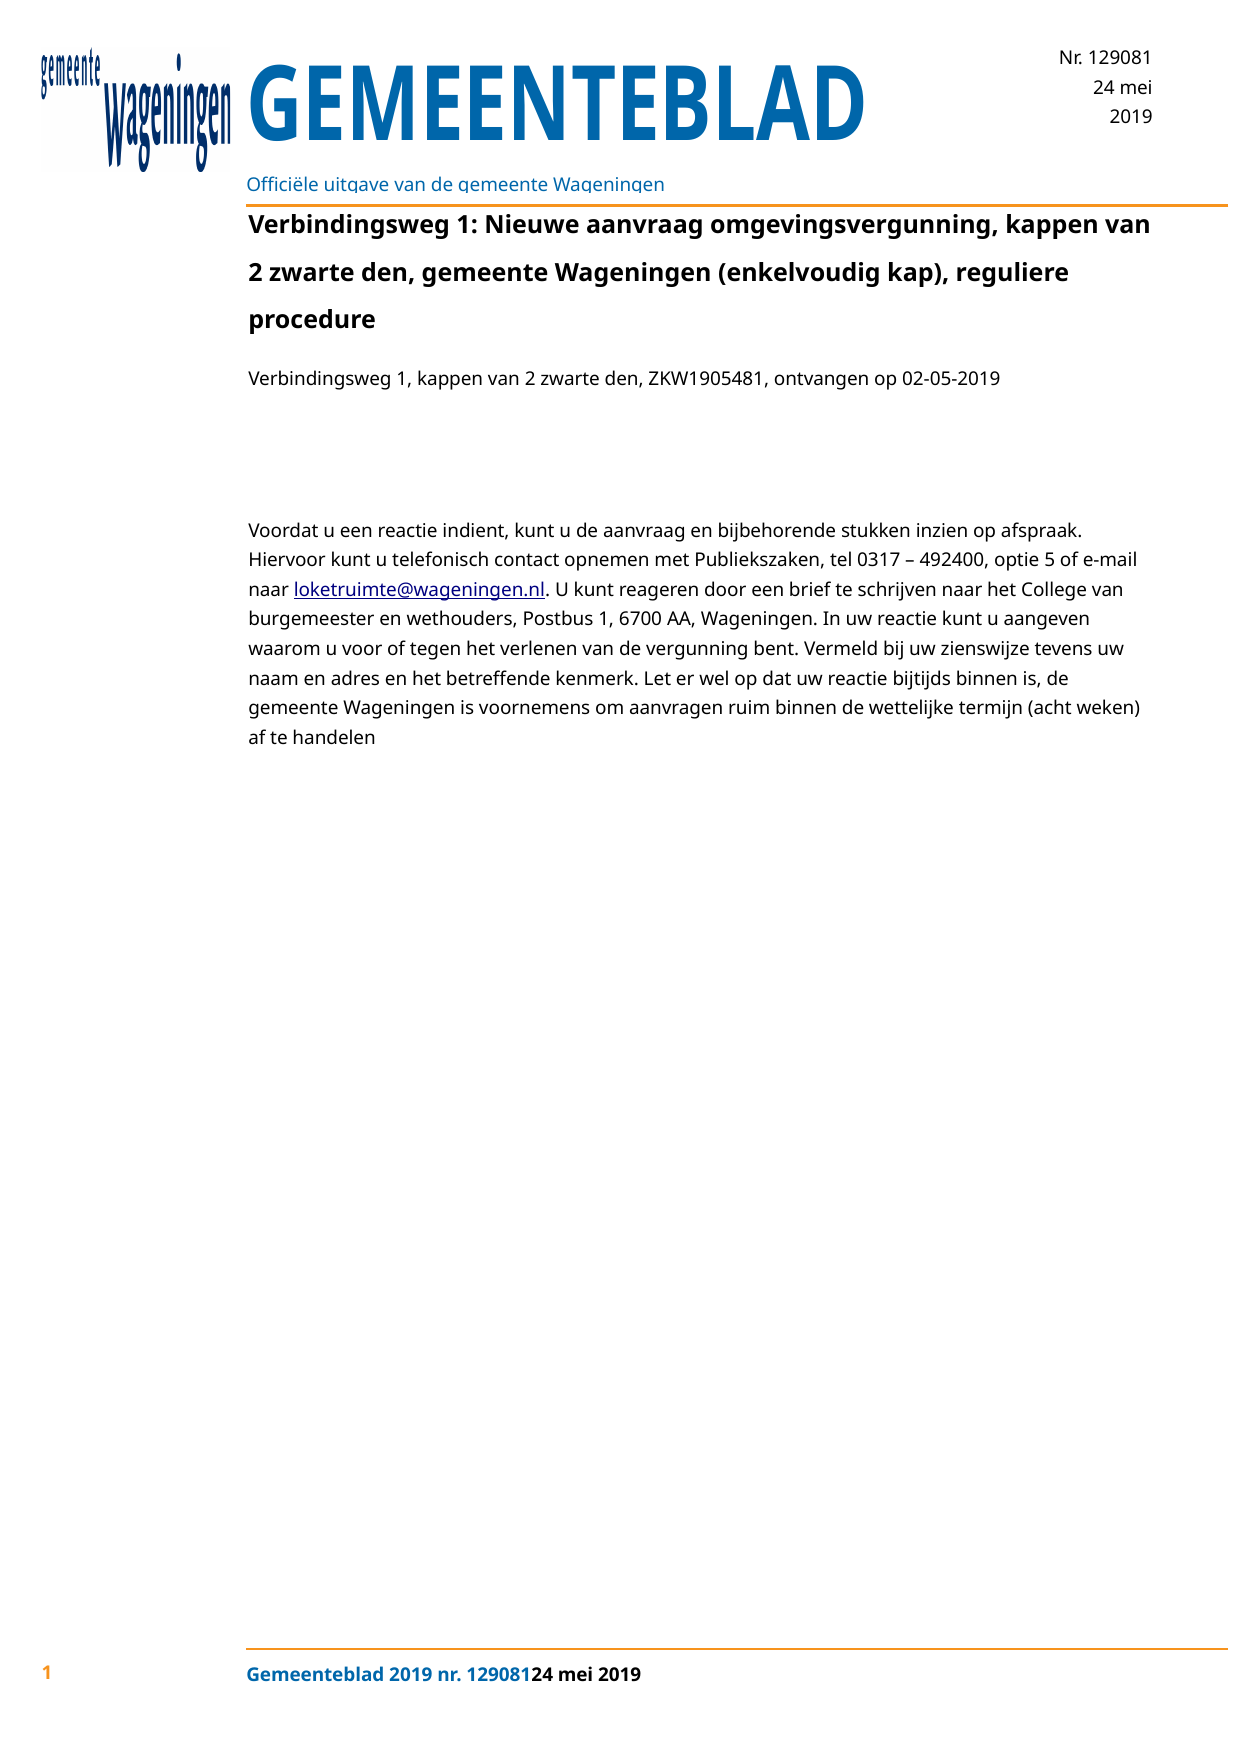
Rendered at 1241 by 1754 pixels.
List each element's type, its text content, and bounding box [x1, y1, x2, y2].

text Verbindingsweg 1, kappen van 2 zwarte den, ZKW1905481, ontvangen op 02-05-2019 [248, 366, 1152, 391]
picture [41, 47, 231, 172]
text Verbindingsweg 1: Nieuwe aanvraag omgevingsvergunning, kappen van 2 zwarte den, gemeente Wageningen (enkelvoudig kap), reguliere procedure [248, 207, 1152, 336]
text Voordat u een reactie indient, kunt u de aanvraag en bijbehorende stukken inzien op afspraak. Hiervoor kunt u telefonisch contact opnemen met Publiekszaken, tel 0317 – 492400, optie 5 of e-mail naar loketruimte@wageningen.nl. U kunt reageren door een brief te schrijven naar het College van burgemeester en wethouders, Postbus 1, 6700 AA, Wageningen. In uw reactie kunt u aangeven waarom u voor of tegen het verlenen van de vergunning bent. Vermeld bij uw zienswijze tevens uw naam en adres en het betreffende kenmerk. Let er wel op dat uw reactie bijtijds binnen is, de gemeente Wageningen is voornemens om aanvragen ruim binnen de wettelijke termijn (acht weken) af te handelen [248, 517, 1152, 749]
